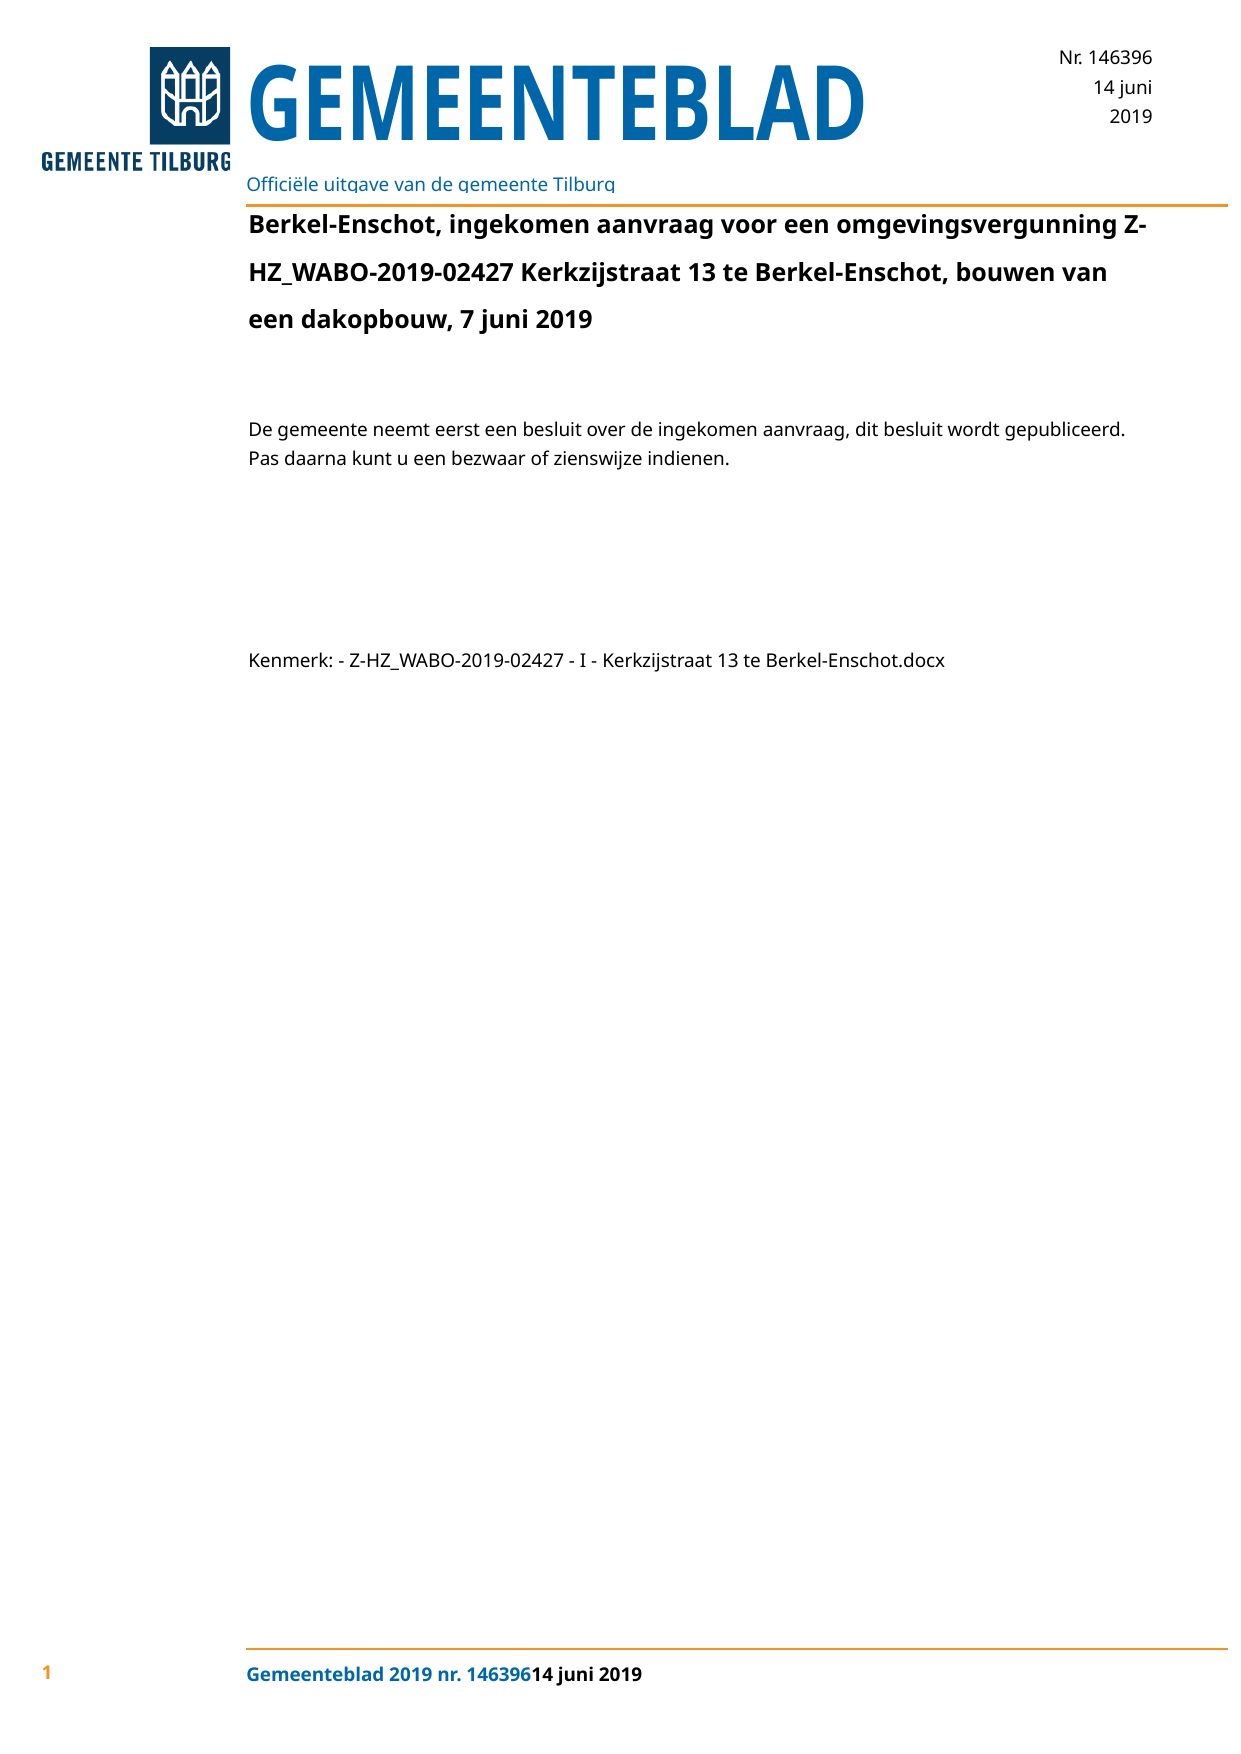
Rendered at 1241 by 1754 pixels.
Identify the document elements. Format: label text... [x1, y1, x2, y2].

picture [41, 47, 231, 172]
text Berkel-Enschot, ingekomen aanvraag voor een omgevingsvergunning Z-HZ_WABO-2019-02427 Kerkzijstraat 13 te Berkel-Enschot, bouwen van een dakopbouw, 7 juni 2019 [248, 207, 1152, 336]
text Kenmerk: - Z-HZ_WABO-2019-02427 - I - Kerkzijstraat 13 te Berkel-Enschot.docx [248, 647, 1152, 673]
text De gemeente neemt eerst een besluit over de ingekomen aanvraag, dit besluit wordt gepubliceerd. Pas daarna kunt u een bezwaar of zienswijze indienen. [248, 416, 1152, 471]
